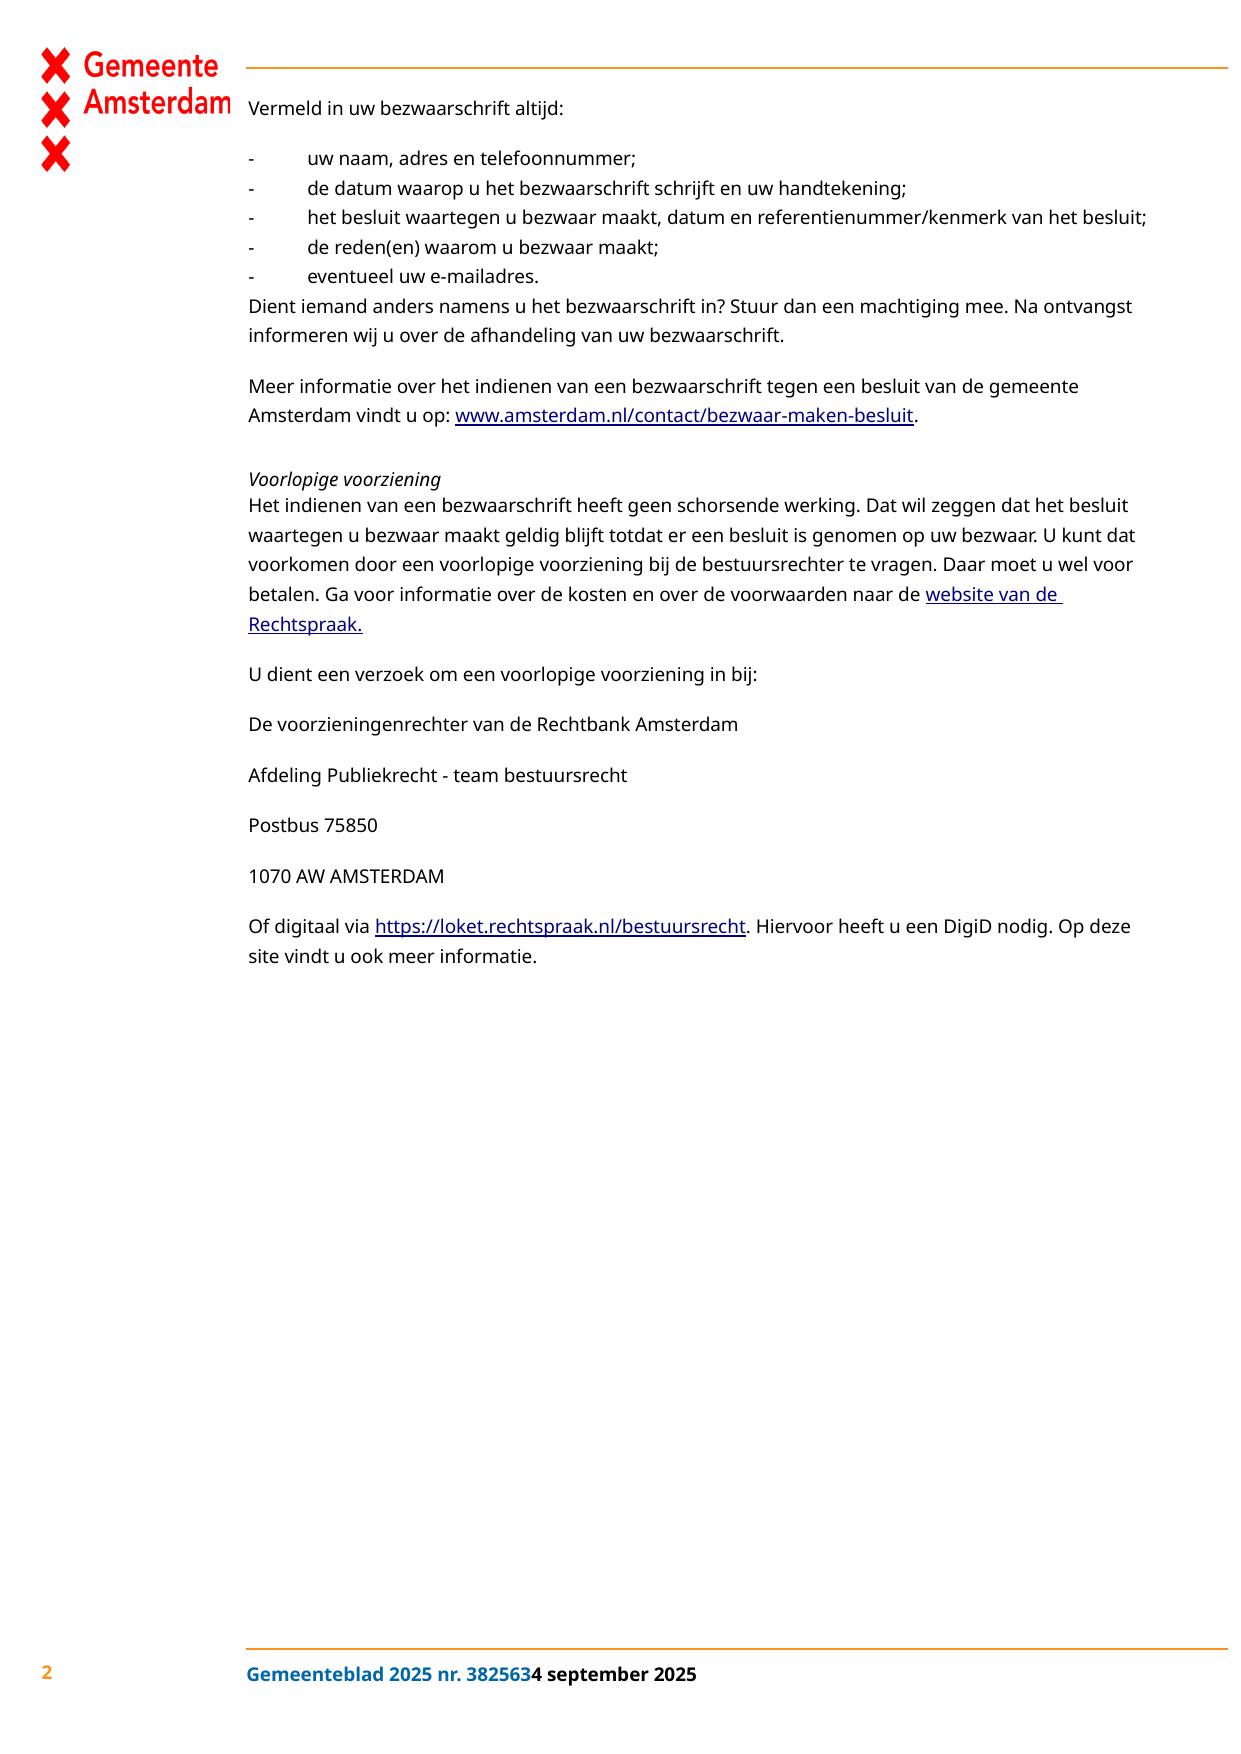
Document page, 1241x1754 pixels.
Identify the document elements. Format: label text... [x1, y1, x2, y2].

text U dient een verzoek om een voorlopige voorziening in bij: [248, 661, 1152, 687]
list uw naam, adres en telefoonnummer; [248, 145, 1152, 171]
text Het indienen van een bezwaarschrift heeft geen schorsende werking. Dat wil zeggen dat het besluit waartegen u bezwaar maakt geldig blijft totdat er een besluit is genomen op uw bezwaar. U kunt dat voorkomen door een voorlopige voorziening bij de bestuursrechter te vragen. Daar moet u wel voor betalen. Ga voor informatie over de kosten en over de voorwaarden naar de website van de Rechtspraak. [248, 492, 1152, 636]
list de datum waarop u het bezwaarschrift schrijft en uw handtekening; [248, 175, 1152, 201]
list het besluit waartegen u bezwaar maakt, datum en referentienummer/kenmerk van het besluit; [248, 204, 1152, 230]
picture [41, 47, 231, 172]
text Voorlopige voorziening [248, 467, 1152, 492]
text De voorzieningenrechter van de Rechtbank Amsterdam [248, 712, 1152, 737]
text Vermeld in uw bezwaarschrift altijd: [248, 95, 1152, 121]
text Postbus 75850 [248, 812, 1152, 838]
list de reden(en) waarom u bezwaar maakt; [248, 234, 1152, 260]
text Dient iemand anders namens u het bezwaarschrift in? Stuur dan een machtiging mee. Na ontvangst informeren wij u over de afhandeling van uw bezwaarschrift. [248, 293, 1152, 348]
text Afdeling Publiekrecht - team bestuursrecht [248, 762, 1152, 788]
list eventueel uw e-mailadres. [248, 263, 1152, 289]
text Of digitaal via https://loket.rechtspraak.nl/bestuursrecht. Hiervoor heeft u een DigiD nodig. Op deze site vindt u ook meer informatie. [248, 913, 1152, 968]
text 1070 AW AMSTERDAM [248, 863, 1152, 888]
text Meer informatie over het indienen van een bezwaarschrift tegen een besluit van de gemeente Amsterdam vindt u op: www.amsterdam.nl/contact/bezwaar-maken-besluit. [248, 373, 1152, 428]
